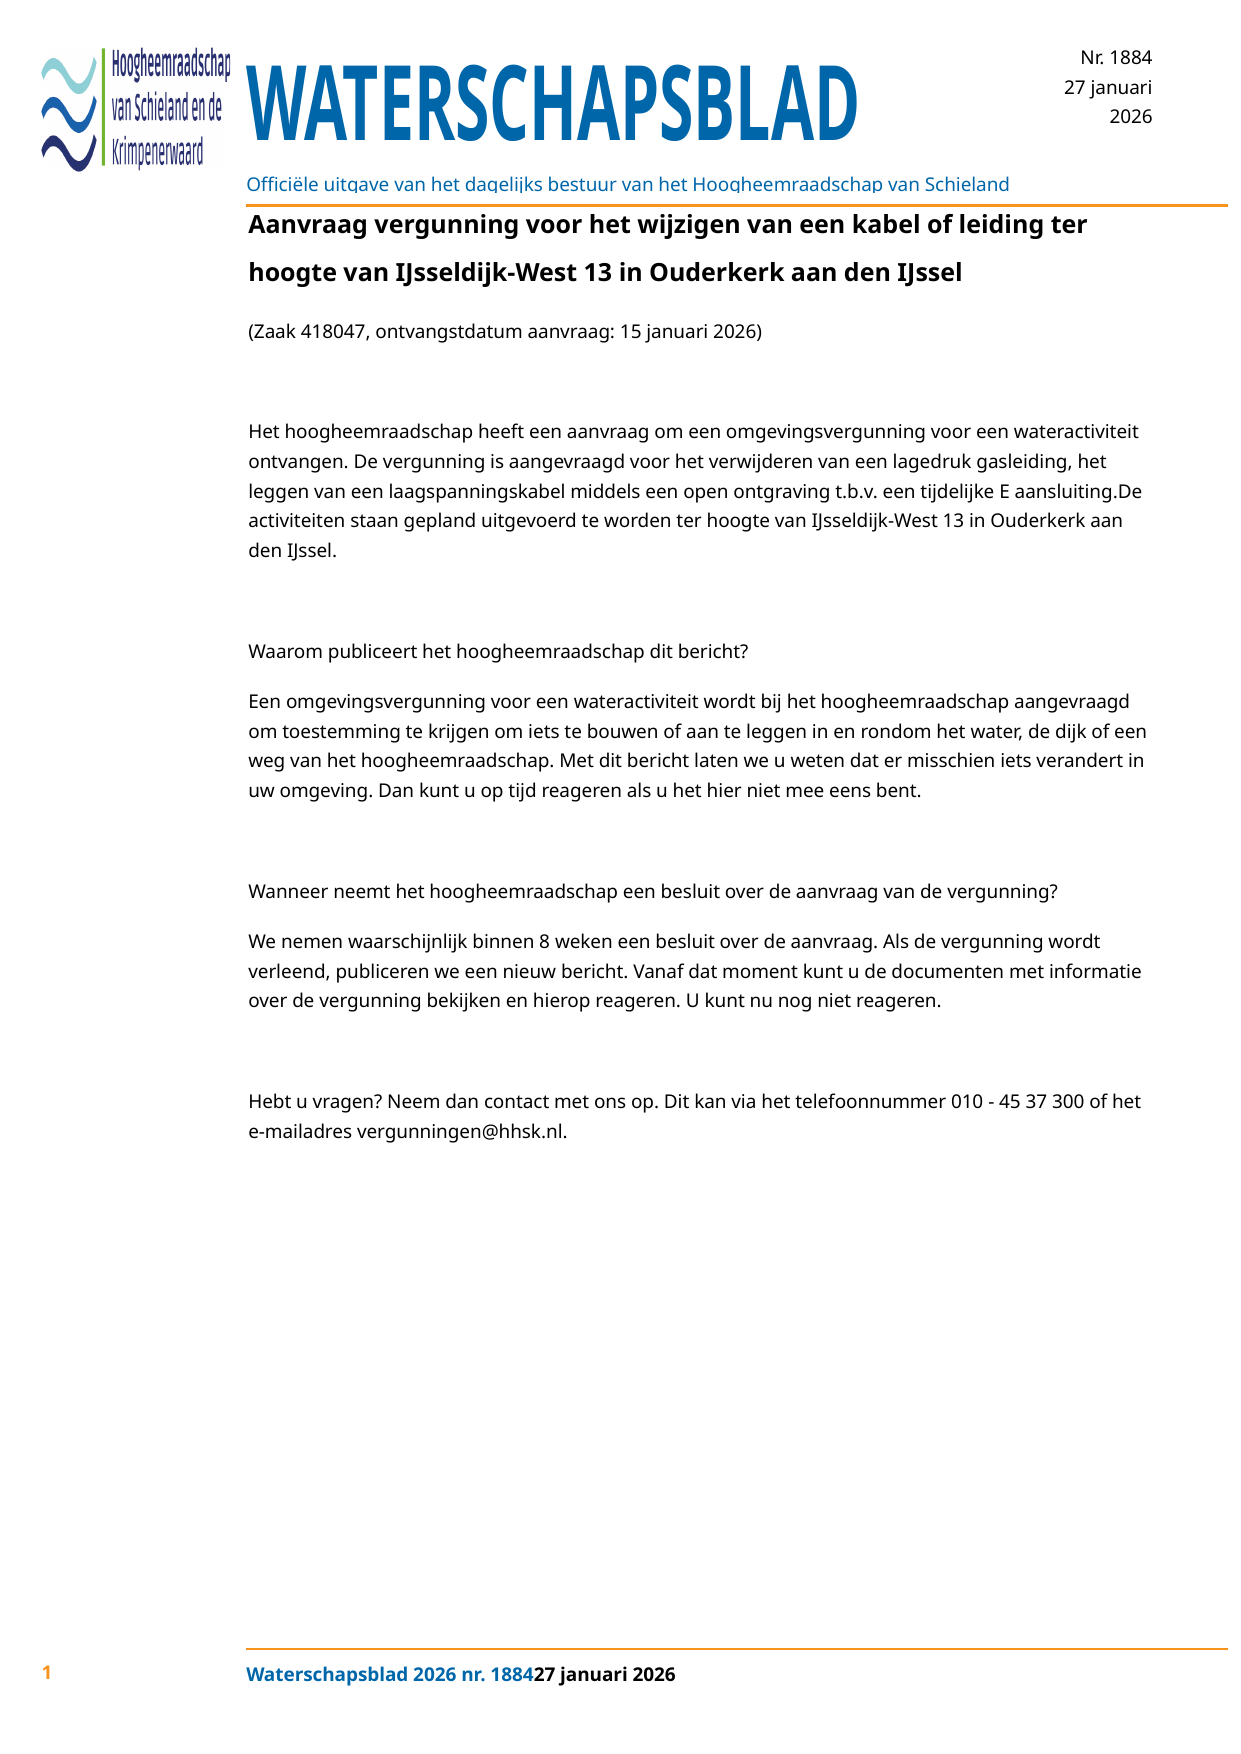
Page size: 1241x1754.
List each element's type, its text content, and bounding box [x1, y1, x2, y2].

text Wanneer neemt het hoogheemraadschap een besluit over de aanvraag van de vergunning? [248, 878, 1152, 904]
text Aanvraag vergunning voor het wijzigen van een kabel of leiding ter hoogte van IJsseldijk-West 13 in Ouderkerk aan den IJssel [248, 207, 1152, 288]
text (Zaak 418047, ontvangstdatum aanvraag: 15 januari 2026) [248, 318, 1152, 344]
text Een omgevingsvergunning voor een wateractiviteit wordt bij het hoogheemraadschap aangevraagd om toestemming te krijgen om iets te bouwen of aan te leggen in en rondom het water, de dijk of een weg van het hoogheemraadschap. Met dit bericht laten we u weten dat er misschien iets verandert in uw omgeving. Dan kunt u op tijd reageren als u het hier niet mee eens bent. [248, 688, 1152, 803]
text Hebt u vragen? Neem dan contact met ons op. Dit kan via het telefoonnummer 010 - 45 37 300 of het e-mailadres vergunningen@hhsk.nl. [248, 1088, 1152, 1144]
text Waarom publiceert het hoogheemraadschap dit bericht? [248, 638, 1152, 664]
text Het hoogheemraadschap heeft een aanvraag om een omgevingsvergunning voor een wateractiviteit ontvangen. De vergunning is aangevraagd voor het verwijderen van een lagedruk gasleiding, het leggen van een laagspanningskabel middels een open ontgraving t.b.v. een tijdelijke E aansluiting.De activiteiten staan gepland uitgevoerd te worden ter hoogte van IJsseldijk-West 13 in Ouderkerk aan den IJssel. [248, 419, 1152, 563]
picture [41, 47, 231, 172]
text We nemen waarschijnlijk binnen 8 weken een besluit over de aanvraag. Als de vergunning wordt verleend, publiceren we een nieuw bericht. Vanaf dat moment kunt u de documenten met informatie over de vergunning bekijken en hierop reageren. U kunt nu nog niet reageren. [248, 928, 1152, 1013]
